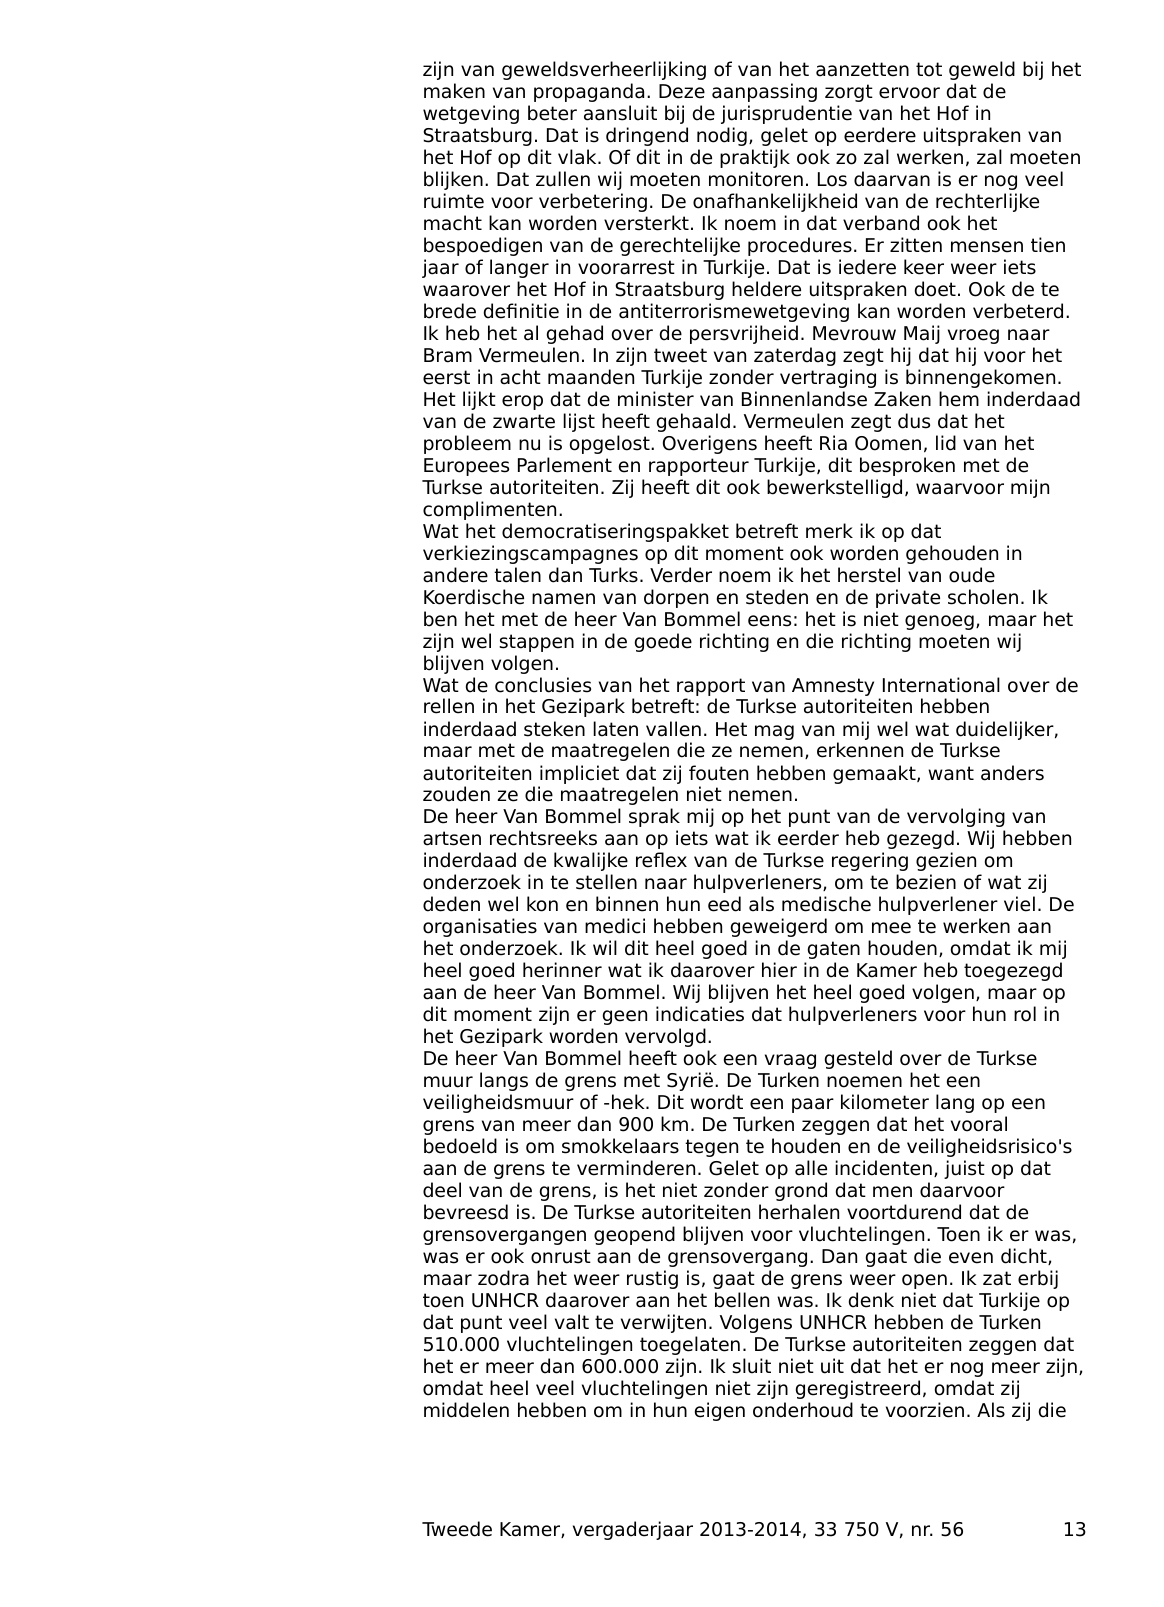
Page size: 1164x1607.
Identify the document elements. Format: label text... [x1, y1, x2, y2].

text De heer Van Bommel heeft ook een vraag gesteld over de Turkse muur langs de grens met Syrië. De Turken noemen het een veiligheidsmuur of -hek. Dit wordt een paar kilometer lang op een grens van meer dan 900 km. De Turken zeggen dat het vooral bedoeld is om smokkelaars tegen te houden en de veiligheidsrisico's aan de grens te verminderen. Gelet op alle incidenten, juist op dat deel van de grens, is het niet zonder grond dat men daarvoor bevreesd is. De Turkse autoriteiten herhalen voortdurend dat de grensovergangen geopend blijven voor vluchtelingen. Toen ik er was, was er ook onrust aan de grensovergang. Dan gaat die even dicht, maar zodra het weer rustig is, gaat de grens weer open. Ik zat erbij toen UNHCR daarover aan het bellen was. Ik denk niet dat Turkije op dat punt veel valt te verwijten. Volgens UNHCR hebben de Turken 510.000 vluchtelingen toegelaten. De Turkse autoriteiten zeggen dat het er meer dan 600.000 zijn. Ik sluit niet uit dat het er nog meer zijn, omdat heel veel vluchtelingen niet zijn geregistreerd, omdat zij middelen hebben om in hun eigen onderhoud te voorzien. Als zij die [422, 1048, 1087, 1422]
text zijn van geweldsverheerlijking of van het aanzetten tot geweld bij het maken van propaganda. Deze aanpassing zorgt ervoor dat de wetgeving beter aansluit bij de jurisprudentie van het Hof in Straatsburg. Dat is dringend nodig, gelet op eerdere uitspraken van het Hof op dit vlak. Of dit in de praktijk ook zo zal werken, zal moeten blijken. Dat zullen wij moeten monitoren. Los daarvan is er nog veel ruimte voor verbetering. De onafhankelijkheid van de rechterlijke macht kan worden versterkt. Ik noem in dat verband ook het bespoedigen van de gerechtelijke procedures. Er zitten mensen tien jaar of langer in voorarrest in Turkije. Dat is iedere keer weer iets waarover het Hof in Straatsburg heldere uitspraken doet. Ook de te brede definitie in de antiterrorismewetgeving kan worden verbeterd. [422, 59, 1087, 323]
text De heer Van Bommel sprak mij op het punt van de vervolging van artsen rechtsreeks aan op iets wat ik eerder heb gezegd. Wij hebben inderdaad de kwalijke reflex van de Turkse regering gezien om onderzoek in te stellen naar hulpverleners, om te bezien of wat zij deden wel kon en binnen hun eed als medische hulpverlener viel. De organisaties van medici hebben geweigerd om mee te werken aan het onderzoek. Ik wil dit heel goed in de gaten houden, omdat ik mij heel goed herinner wat ik daarover hier in de Kamer heb toegezegd aan de heer Van Bommel. Wij blijven het heel goed volgen, maar op dit moment zijn er geen indicaties dat hulpverleners voor hun rol in het Gezipark worden vervolgd. [422, 806, 1087, 1048]
text Wat de conclusies van het rapport van Amnesty International over de rellen in het Gezipark betreft: de Turkse autoriteiten hebben inderdaad steken laten vallen. Het mag van mij wel wat duidelijker, maar met de maatregelen die ze nemen, erkennen de Turkse autoriteiten impliciet dat zij fouten hebben gemaakt, want anders zouden ze die maatregelen niet nemen. [422, 674, 1087, 806]
text Ik heb het al gehad over de persvrijheid. Mevrouw Maij vroeg naar Bram Vermeulen. In zijn tweet van zaterdag zegt hij dat hij voor het eerst in acht maanden Turkije zonder vertraging is binnengekomen. Het lijkt erop dat de minister van Binnenlandse Zaken hem inderdaad van de zwarte lijst heeft gehaald. Vermeulen zegt dus dat het probleem nu is opgelost. Overigens heeft Ria Oomen, lid van het Europees Parlement en rapporteur Turkije, dit besproken met de Turkse autoriteiten. Zij heeft dit ook bewerkstelligd, waarvoor mijn complimenten. [422, 323, 1087, 521]
text Wat het democratiseringspakket betreft merk ik op dat verkiezingscampagnes op dit moment ook worden gehouden in andere talen dan Turks. Verder noem ik het herstel van oude Koerdische namen van dorpen en steden en de private scholen. Ik ben het met de heer Van Bommel eens: het is niet genoeg, maar het zijn wel stappen in de goede richting en die richting moeten wij blijven volgen. [422, 521, 1087, 674]
